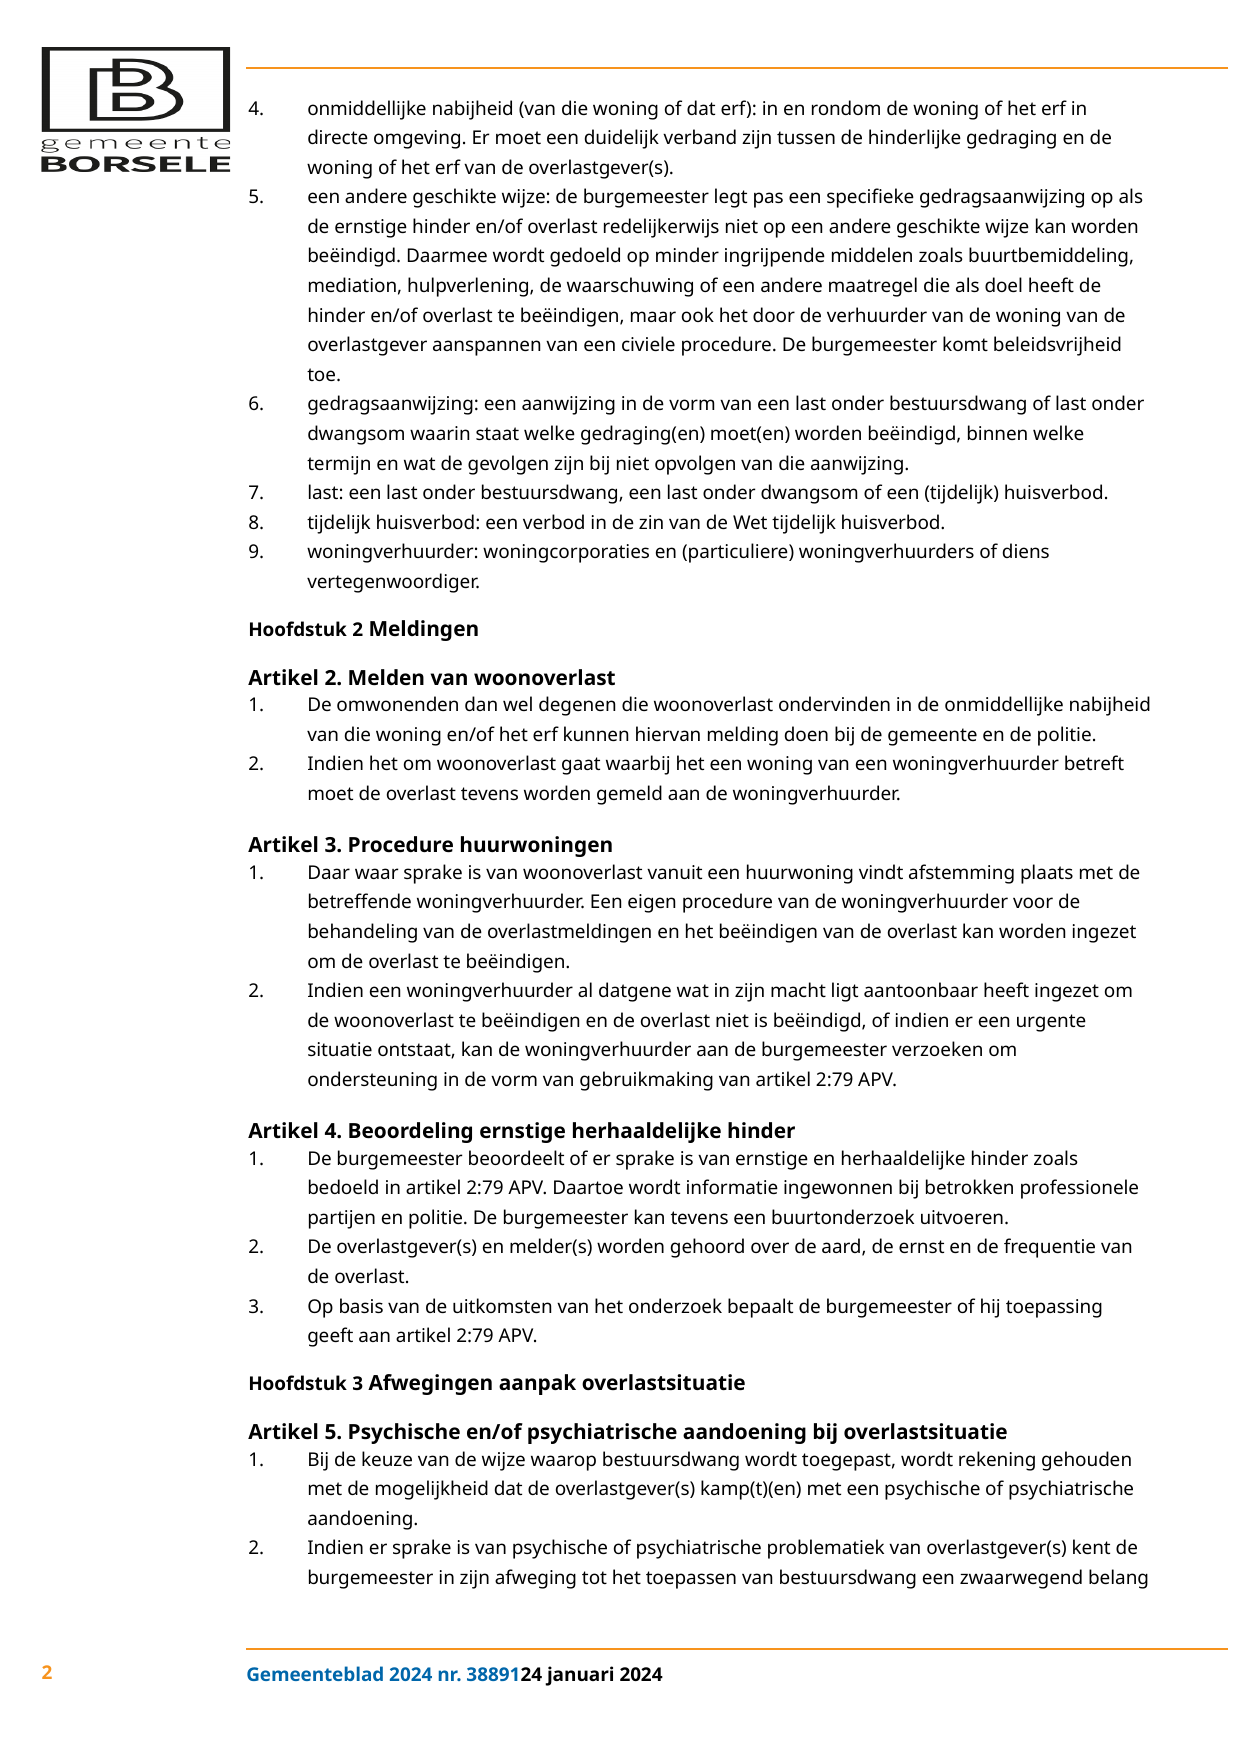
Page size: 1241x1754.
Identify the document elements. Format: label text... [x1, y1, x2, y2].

text Artikel 5. Psychische en/of psychiatrische aandoening bij overlastsituatie [248, 1417, 1152, 1446]
list De overlastgever(s) en melder(s) worden gehoord over de aard, de ernst en de frequentie van de overlast. [248, 1234, 1152, 1289]
text Hoofdstuk 3 Afwegingen aanpak overlastsituatie [248, 1368, 1152, 1397]
list De burgemeester beoordeelt of er sprake is van ernstige en herhaaldelijke hinder zoals bedoeld in artikel 2:79 APV. Daartoe wordt informatie ingewonnen bij betrokken professionele partijen en politie. De burgemeester kan tevens een buurtonderzoek uitvoeren. [248, 1145, 1152, 1230]
list De omwonenden dan wel degenen die woonoverlast ondervinden in de onmiddellijke nabijheid van die woning en/of het erf kunnen hiervan melding doen bij de gemeente en de politie. [248, 691, 1152, 747]
list onmiddellijke nabijheid (van die woning of dat erf): in en rondom de woning of het erf in directe omgeving. Er moet een duidelijk verband zijn tussen de hinderlijke gedraging en de woning of het erf van de overlastgever(s). [248, 95, 1152, 180]
list gedragsaanwijzing: een aanwijzing in de vorm van een last onder bestuursdwang of last onder dwangsom waarin staat welke gedraging(en) moet(en) worden beëindigd, binnen welke termijn en wat de gevolgen zijn bij niet opvolgen van die aanwijzing. [248, 391, 1152, 476]
text Artikel 4. Beoordeling ernstige herhaaldelijke hinder [248, 1117, 1152, 1145]
list een andere geschikte wijze: de burgemeester legt pas een specifieke gedragsaanwijzing op als de ernstige hinder en/of overlast redelijkerwijs niet op een andere geschikte wijze kan worden beëindigd. Daarmee wordt gedoeld op minder ingrijpende middelen zoals buurtbemiddeling, mediation, hulpverlening, de waarschuwing of een andere maatregel die als doel heeft de hinder en/of overlast te beëindigen, maar ook het door de verhuurder van de woning van de overlastgever aanspannen van een civiele procedure. De burgemeester komt beleidsvrijheid toe. [248, 183, 1152, 387]
text Artikel 2. Melden van woonoverlast [248, 663, 1152, 691]
text Artikel 3. Procedure huurwoningen [248, 831, 1152, 859]
list Daar waar sprake is van woonoverlast vanuit een huurwoning vindt afstemming plaats met de betreffende woningverhuurder. Een eigen procedure van de woningverhuurder voor de behandeling van de overlastmeldingen en het beëindigen van de overlast kan worden ingezet om de overlast te beëindigen. [248, 859, 1152, 973]
list Bij de keuze van de wijze waarop bestuursdwang wordt toegepast, wordt rekening gehouden met de mogelijkheid dat de overlastgever(s) kamp(t)(en) met een psychische of psychiatrische aandoening. [248, 1446, 1152, 1531]
list Indien er sprake is van psychische of psychiatrische problematiek van overlastgever(s) kent de burgemeester in zijn afweging tot het toepassen van bestuursdwang een zwaarwegend belang [248, 1534, 1152, 1590]
list tijdelijk huisverbod: een verbod in de zin van de Wet tijdelijk huisverbod. [248, 509, 1152, 535]
list Indien het om woonoverlast gaat waarbij het een woning van een woningverhuurder betreft moet de overlast tevens worden gemeld aan de woningverhuurder. [248, 751, 1152, 806]
list Op basis van de uitkomsten van het onderzoek bepaalt de burgemeester of hij toepassing geeft aan artikel 2:79 APV. [248, 1293, 1152, 1348]
list last: een last onder bestuursdwang, een last onder dwangsom of een (tijdelijk) huisverbod. [248, 479, 1152, 505]
text Hoofdstuk 2 Meldingen [248, 614, 1152, 642]
list woningverhuurder: woningcorporaties en (particuliere) woningverhuurders of diens vertegenwoordiger. [248, 538, 1152, 594]
list Indien een woningverhuurder al datgene wat in zijn macht ligt aantoonbaar heeft ingezet om de woonoverlast te beëindigen en de overlast niet is beëindigd, of indien er een urgente situatie ontstaat, kan de woningverhuurder aan de burgemeester verzoeken om ondersteuning in de vorm van gebruikmaking van artikel 2:79 APV. [248, 977, 1152, 1092]
picture [41, 47, 231, 172]
